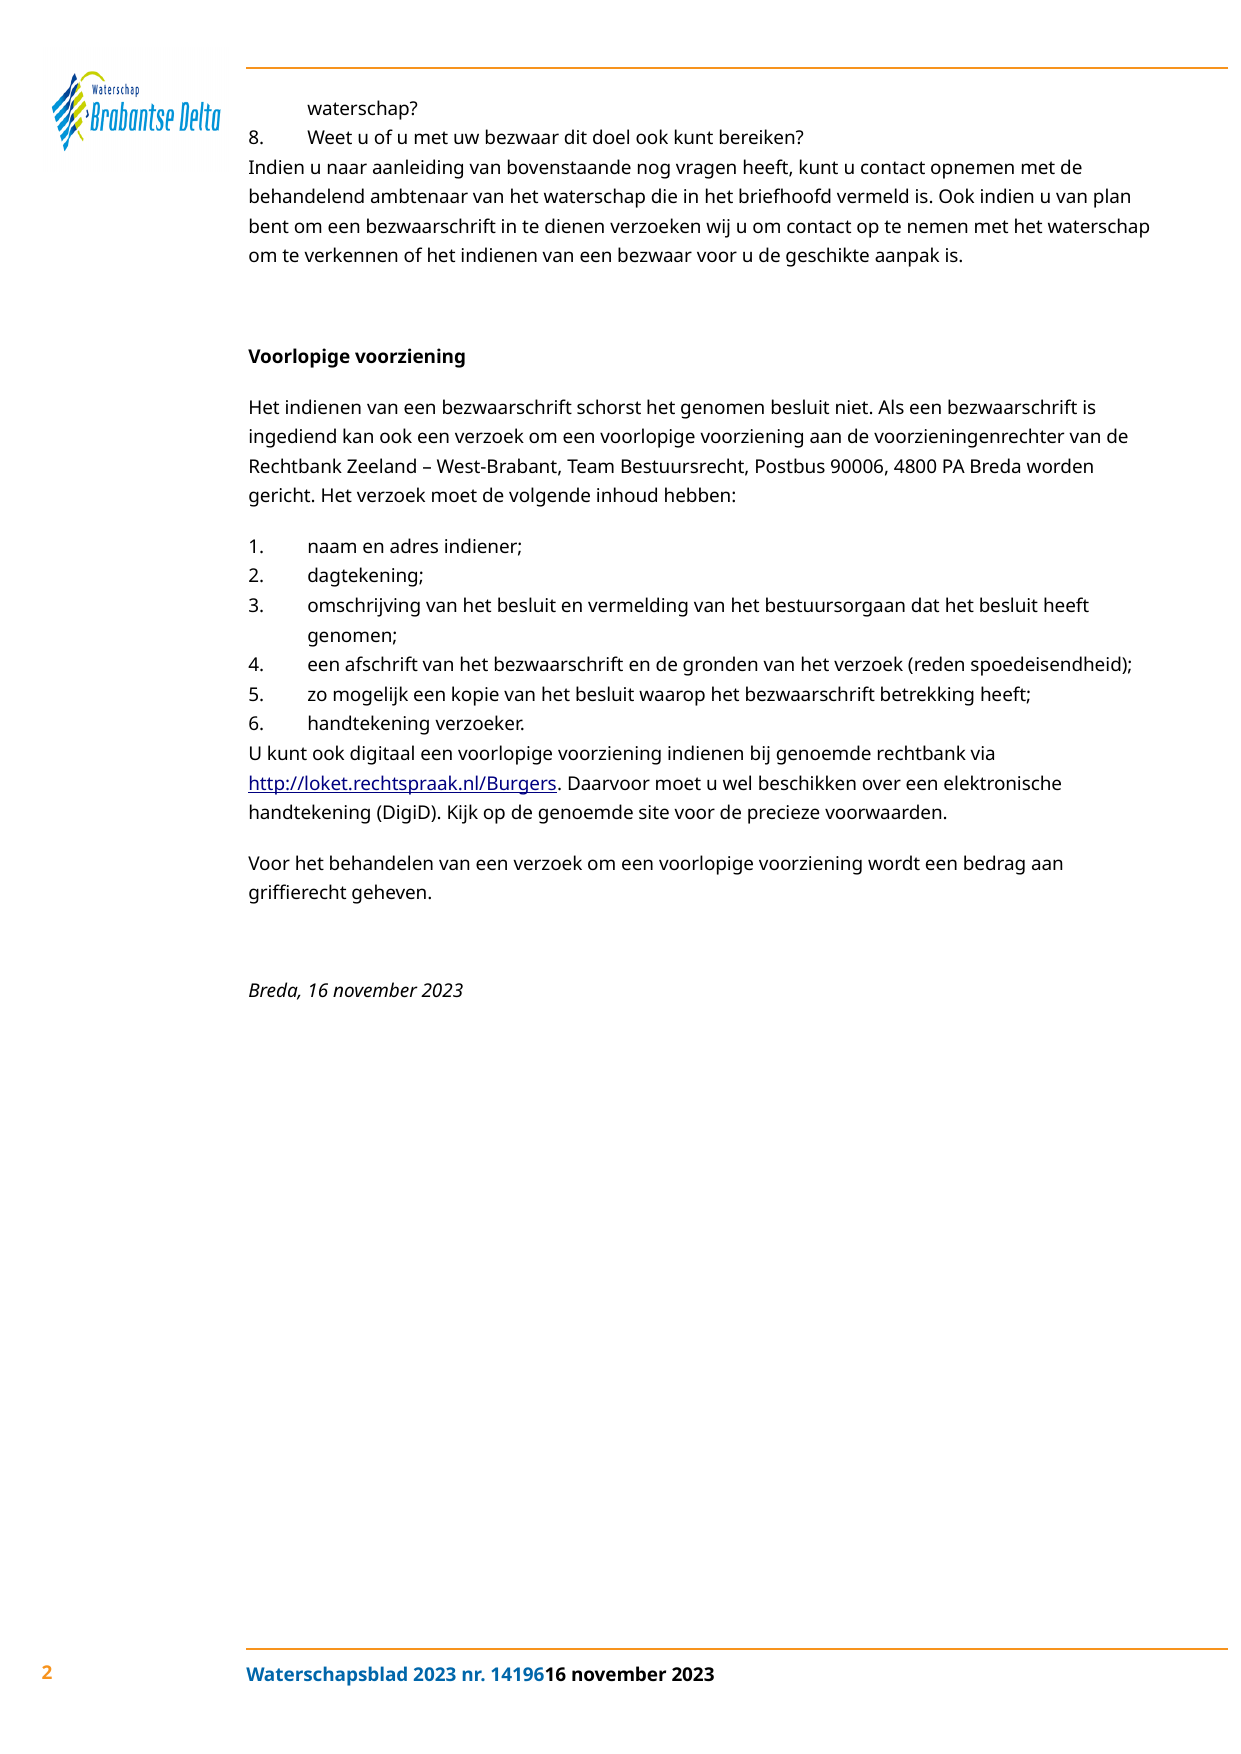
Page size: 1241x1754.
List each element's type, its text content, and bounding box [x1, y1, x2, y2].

picture [41, 47, 231, 172]
text Het indienen van een bezwaarschrift schorst het genomen besluit niet. Als een bezwaarschrift is ingediend kan ook een verzoek om een voorlopige voorziening aan de voorzieningenrechter van de Rechtbank Zeeland – West-Brabant, Team Bestuursrecht, Postbus 90006, 4800 PA Breda worden gericht. Het verzoek moet de volgende inhoud hebben: [248, 394, 1152, 508]
list zo mogelijk een kopie van het besluit waarop het bezwaarschrift betrekking heeft; [248, 681, 1152, 707]
text Indien u naar aanleiding van bovenstaande nog vragen heeft, kunt u contact opnemen met de behandelend ambtenaar van het waterschap die in het briefhoofd vermeld is. Ook indien u van plan bent om een bezwaarschrift in te dienen verzoeken wij u om contact op te nemen met het waterschap om te verkennen of het indienen van een bezwaar voor u de geschikte aanpak is. [248, 154, 1152, 268]
list Weet u of u met uw bezwaar dit doel ook kunt bereiken? [248, 124, 1152, 150]
text Voor het behandelen van een verzoek om een voorlopige voorziening wordt een bedrag aan griffierecht geheven. [248, 850, 1152, 905]
list omschrijving van het besluit en vermelding van het bestuursorgaan dat het besluit heeft genomen; [248, 592, 1152, 648]
list dagtekening; [248, 563, 1152, 588]
list naam en adres indiener; [248, 533, 1152, 559]
text Voorlopige voorziening [248, 343, 1152, 369]
list waterschap? [248, 95, 1152, 121]
text Breda, 16 november 2023 [248, 978, 1152, 1003]
list een afschrift van het bezwaarschrift en de gronden van het verzoek (reden spoedeisendheid); [248, 651, 1152, 677]
text U kunt ook digitaal een voorlopige voorziening indienen bij genoemde rechtbank via http://loket.rechtspraak.nl/Burgers. Daarvoor moet u wel beschikken over een elektronische handtekening (DigiD). Kijk op de genoemde site voor de precieze voorwaarden. [248, 740, 1152, 825]
list handtekening verzoeker. [248, 711, 1152, 736]
